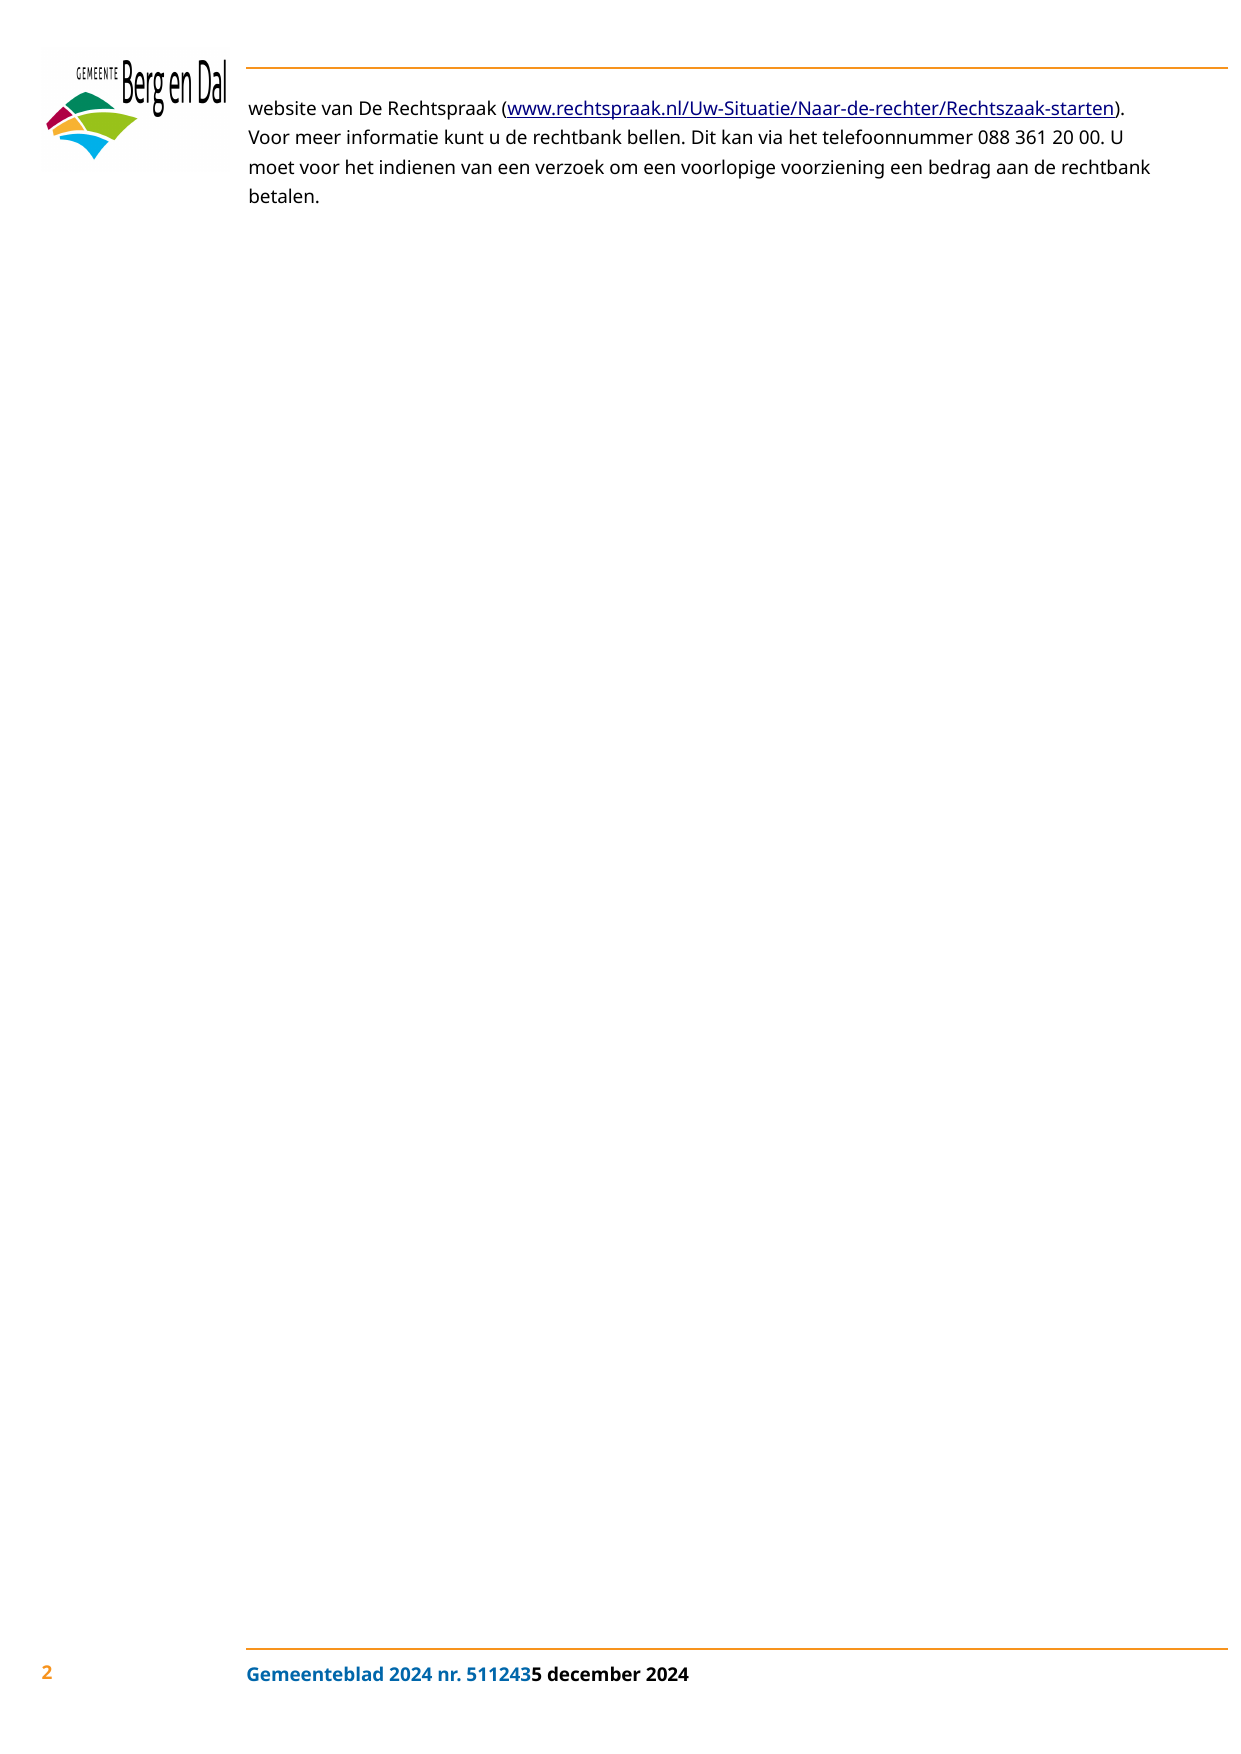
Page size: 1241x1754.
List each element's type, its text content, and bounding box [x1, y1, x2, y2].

text website van De Rechtspraak (www.rechtspraak.nl/Uw-Situatie/Naar-de-rechter/Rechtszaak-starten). Voor meer informatie kunt u de rechtbank bellen. Dit kan via het telefoonnummer 088 361 20 00. U moet voor het indienen van een verzoek om een voorlopige voorziening een bedrag aan de rechtbank betalen. [248, 95, 1152, 209]
picture [41, 47, 231, 172]
